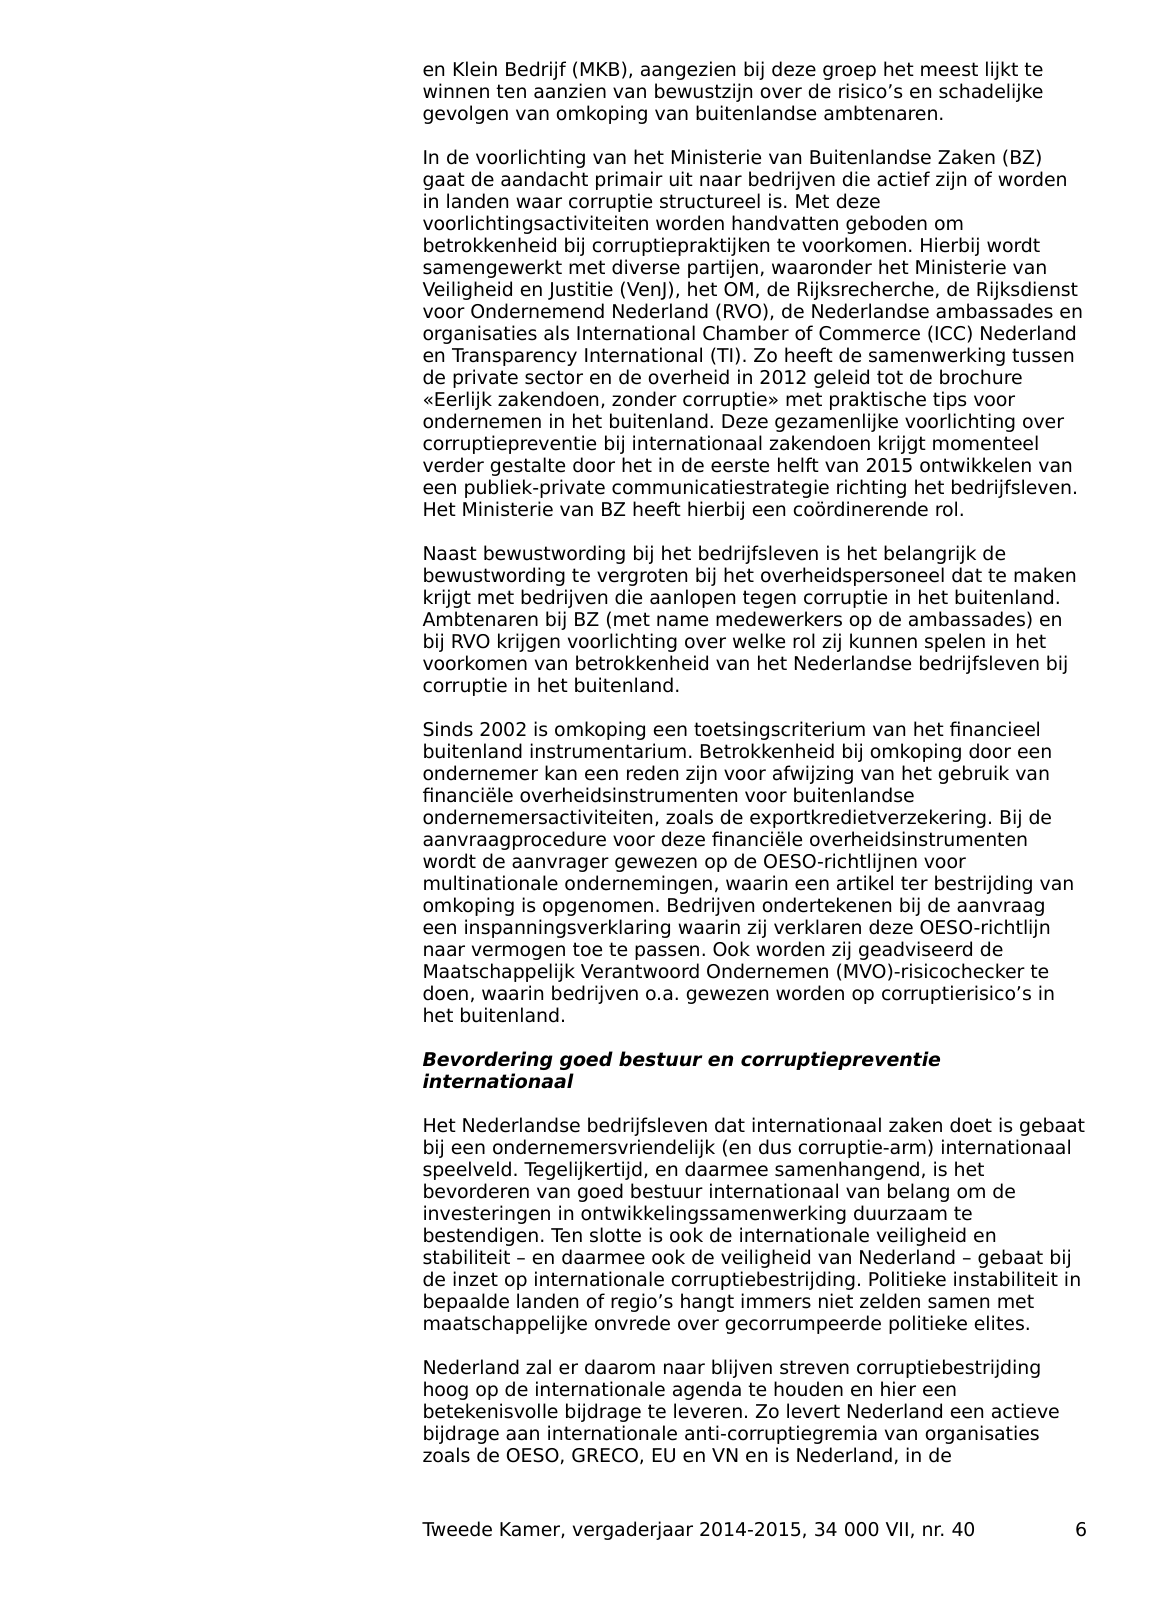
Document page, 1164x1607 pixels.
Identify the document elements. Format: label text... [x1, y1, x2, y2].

text Het Nederlandse bedrijfsleven dat internationaal zaken doet is gebaat bij een ondernemersvriendelijk (en dus corruptie-arm) internationaal speelveld. Tegelijkertijd, en daarmee samenhangend, is het bevorderen van goed bestuur internationaal van belang om de investeringen in ontwikkelingssamenwerking duurzaam te bestendigen. Ten slotte is ook de internationale veiligheid en stabiliteit – en daarmee ook de veiligheid van Nederland – gebaat bij de inzet op internationale corruptiebestrijding. Politieke instabiliteit in bepaalde landen of regio’s hangt immers niet zelden samen met maatschappelijke onvrede over gecorrumpeerde politieke elites. [422, 1115, 1087, 1335]
text Sinds 2002 is omkoping een toetsingscriterium van het financieel buitenland instrumentarium. Betrokkenheid bij omkoping door een ondernemer kan een reden zijn voor afwijzing van het gebruik van financiële overheidsinstrumenten voor buitenlandse ondernemersactiviteiten, zoals de exportkredietverzekering. Bij de aanvraagprocedure voor deze financiële overheidsinstrumenten wordt de aanvrager gewezen op de OESO-richtlijnen voor multinationale ondernemingen, waarin een artikel ter bestrijding van omkoping is opgenomen. Bedrijven ondertekenen bij de aanvraag een inspanningsverklaring waarin zij verklaren deze OESO-richtlijn naar vermogen toe te passen. Ook worden zij geadviseerd de Maatschappelijk Verantwoord Ondernemen (MVO)-risicochecker te doen, waarin bedrijven o.a. gewezen worden op corruptierisico’s in het buitenland. [422, 719, 1087, 1027]
text en Klein Bedrijf (MKB), aangezien bij deze groep het meest lijkt te winnen ten aanzien van bewustzijn over de risico’s en schadelijke gevolgen van omkoping van buitenlandse ambtenaren. [422, 59, 1087, 125]
text Naast bewustwording bij het bedrijfsleven is het belangrijk de bewustwording te vergroten bij het overheidspersoneel dat te maken krijgt met bedrijven die aanlopen tegen corruptie in het buitenland. Ambtenaren bij BZ (met name medewerkers op de ambassades) en bij RVO krijgen voorlichting over welke rol zij kunnen spelen in het voorkomen van betrokkenheid van het Nederlandse bedrijfsleven bij corruptie in het buitenland. [422, 543, 1087, 697]
text Nederland zal er daarom naar blijven streven corruptiebestrijding hoog op de internationale agenda te houden en hier een betekenisvolle bijdrage te leveren. Zo levert Nederland een actieve bijdrage aan internationale anti-corruptiegremia van organisaties zoals de OESO, GRECO, EU en VN en is Nederland, in de [422, 1357, 1087, 1467]
subtitle Bevordering goed bestuur en corruptiepreventie internationaal [422, 1049, 1087, 1093]
text In de voorlichting van het Ministerie van Buitenlandse Zaken (BZ) gaat de aandacht primair uit naar bedrijven die actief zijn of worden in landen waar corruptie structureel is. Met deze voorlichtingsactiviteiten worden handvatten geboden om betrokkenheid bij corruptiepraktijken te voorkomen. Hierbij wordt samengewerkt met diverse partijen, waaronder het Ministerie van Veiligheid en Justitie (VenJ), het OM, de Rijksrecherche, de Rijksdienst voor Ondernemend Nederland (RVO), de Nederlandse ambassades en organisaties als International Chamber of Commerce (ICC) Nederland en Transparency International (TI). Zo heeft de samenwerking tussen de private sector en de overheid in 2012 geleid tot de brochure «Eerlijk zakendoen, zonder corruptie» met praktische tips voor ondernemen in het buitenland. Deze gezamenlijke voorlichting over corruptiepreventie bij internationaal zakendoen krijgt momenteel verder gestalte door het in de eerste helft van 2015 ontwikkelen van een publiek-private communicatiestrategie richting het bedrijfsleven. Het Ministerie van BZ heeft hierbij een coördinerende rol. [422, 147, 1087, 521]
